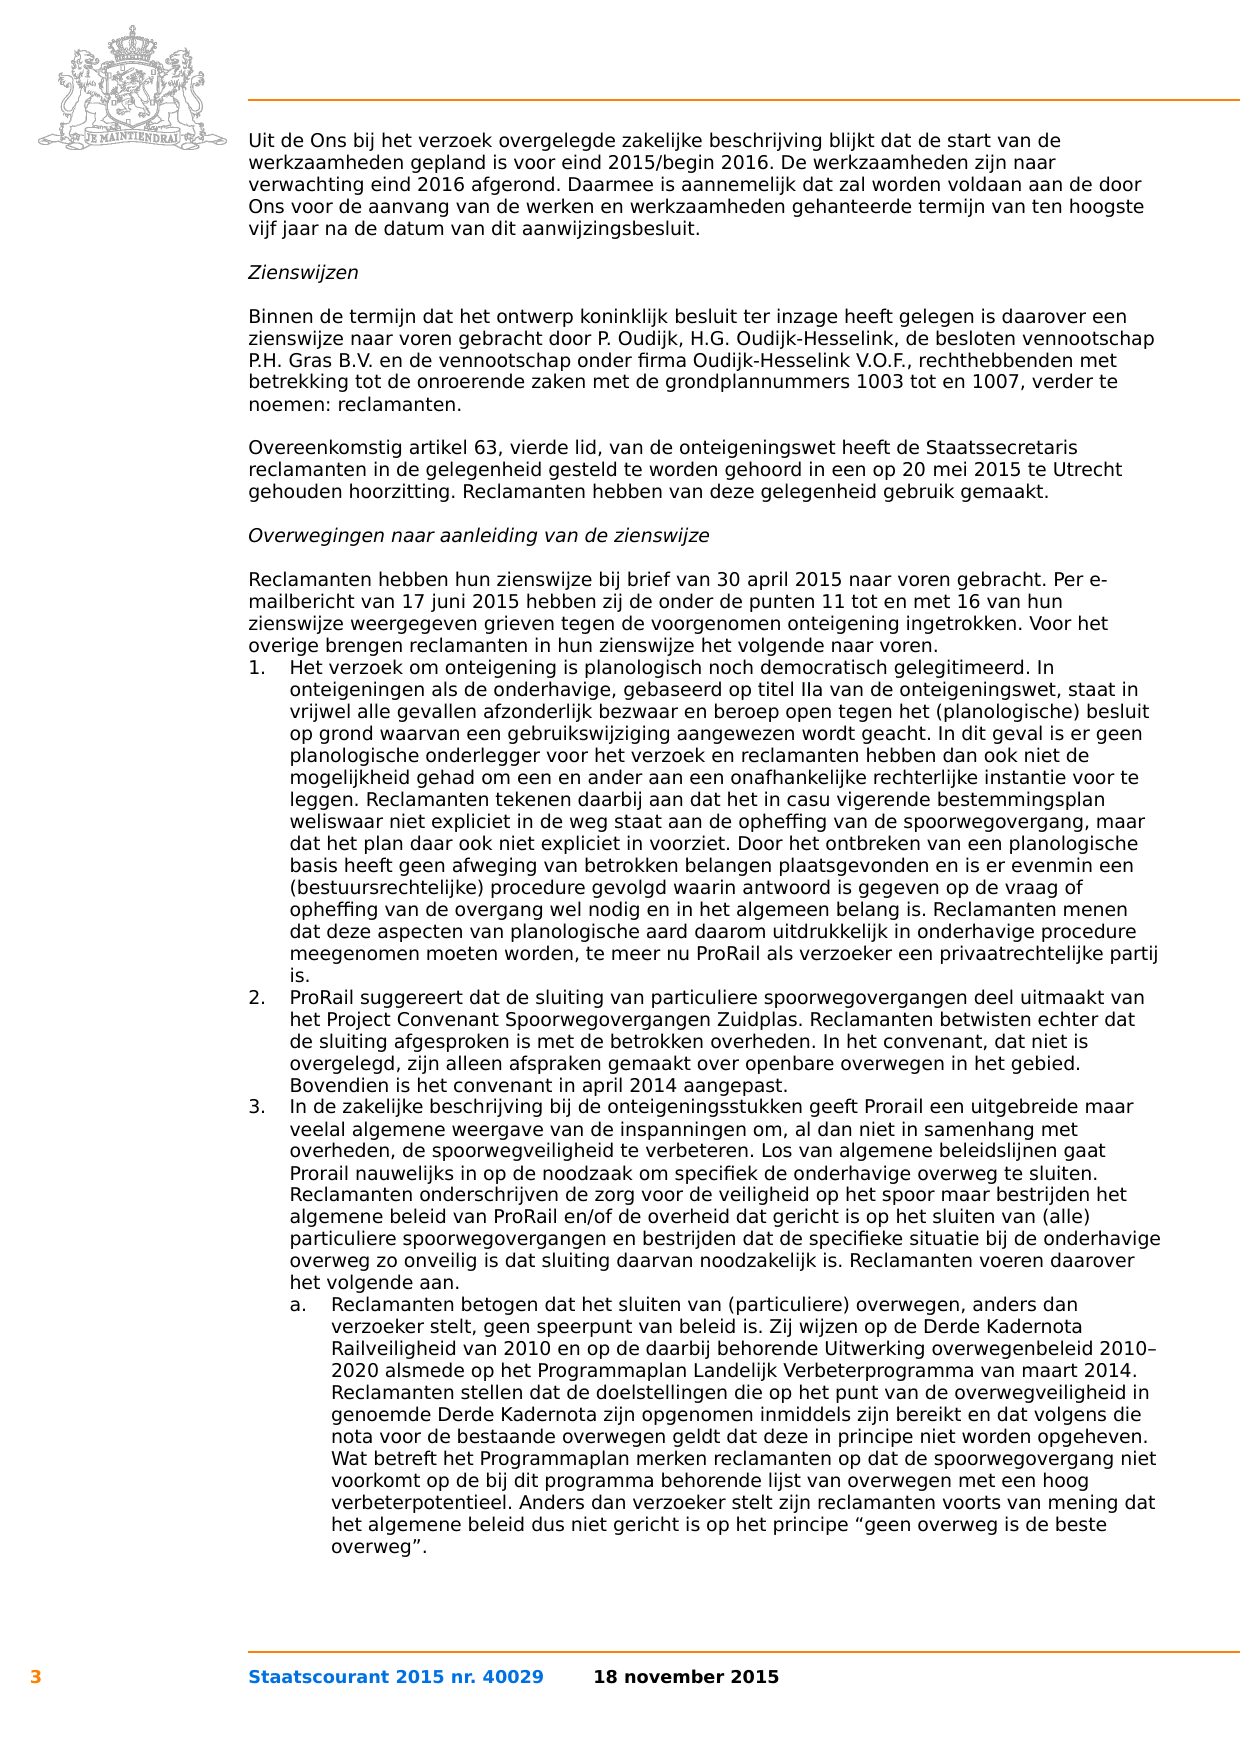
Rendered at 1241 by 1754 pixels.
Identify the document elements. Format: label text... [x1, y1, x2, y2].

text Reclamanten hebben hun zienswijze bij brief van 30 april 2015 naar voren gebracht. Per e-mailbericht van 17 juni 2015 hebben zij de onder de punten 11 tot en met 16 van hun zienswijze weergegeven grieven tegen de voorgenomen onteigening ingetrokken. Voor het overige brengen reclamanten in hun zienswijze het volgende naar voren. [248, 569, 1163, 657]
text 3. In de zakelijke beschrijving bij de onteigeningsstukken geeft Prorail een uitgebreide maar veelal algemene weergave van de inspanningen om, al dan niet in samenhang met overheden, de spoorwegveiligheid te verbeteren. Los van algemene beleidslijnen gaat Prorail nauwelijks in op de noodzaak om specifiek de onderhavige overweg te sluiten. Reclamanten onderschrijven de zorg voor de veiligheid op het spoor maar bestrijden het algemene beleid van ProRail en/of de overheid dat gericht is op het sluiten van (alle) particuliere spoorwegovergangen en bestrijden dat de specifieke situatie bij de onderhavige overweg zo onveilig is dat sluiting daarvan noodzakelijk is. Reclamanten voeren daarover het volgende aan. [248, 1096, 1163, 1294]
text a. Reclamanten betogen dat het sluiten van (particuliere) overwegen, anders dan verzoeker stelt, geen speerpunt van beleid is. Zij wijzen op de Derde Kadernota Railveiligheid van 2010 en op de daarbij behorende Uitwerking overwegenbeleid 2010–2020 alsmede op het Programmaplan Landelijk Verbeterprogramma van maart 2014. Reclamanten stellen dat de doelstellingen die op het punt van de overwegveiligheid in genoemde Derde Kadernota zijn opgenomen inmiddels zijn bereikt en dat volgens die nota voor de bestaande overwegen geldt dat deze in principe niet worden opgeheven. Wat betreft het Programmaplan merken reclamanten op dat de spoorwegovergang niet voorkomt op de bij dit programma behorende lijst van overwegen met een hoog verbeterpotentieel. Anders dan verzoeker stelt zijn reclamanten voorts van mening dat het algemene beleid dus niet gericht is op het principe “geen overweg is de beste overweg”. [289, 1294, 1163, 1558]
text Uit de Ons bij het verzoek overgelegde zakelijke beschrijving blijkt dat de start van de werkzaamheden gepland is voor eind 2015/begin 2016. De werkzaamheden zijn naar verwachting eind 2016 afgerond. Daarmee is aannemelijk dat zal worden voldaan aan de door Ons voor de aanvang van de werken en werkzaamheden gehanteerde termijn van ten hoogste vijf jaar na de datum van dit aanwijzingsbesluit. [248, 130, 1163, 240]
text 2. ProRail suggereert dat de sluiting van particuliere spoorwegovergangen deel uitmaakt van het Project Convenant Spoorwegovergangen Zuidplas. Reclamanten betwisten echter dat de sluiting afgesproken is met de betrokken overheden. In het convenant, dat niet is overgelegd, zijn alleen afspraken gemaakt over openbare overwegen in het gebied. Bovendien is het convenant in april 2014 aangepast. [248, 987, 1163, 1096]
subtitle Zienswijzen [248, 262, 1163, 284]
text 1. Het verzoek om onteigening is planologisch noch democratisch gelegitimeerd. In onteigeningen als de onderhavige, gebaseerd op titel IIa van de onteigeningswet, staat in vrijwel alle gevallen afzonderlijk bezwaar en beroep open tegen het (planologische) besluit op grond waarvan een gebruikswijziging aangewezen wordt geacht. In dit geval is er geen planologische onderlegger voor het verzoek en reclamanten hebben dan ook niet de mogelijkheid gehad om een en ander aan een onafhankelijke rechterlijke instantie voor te leggen. Reclamanten tekenen daarbij aan dat het in casu vigerende bestemmingsplan weliswaar niet expliciet in de weg staat aan de opheffing van de spoorwegovergang, maar dat het plan daar ook niet expliciet in voorziet. Door het ontbreken van een planologische basis heeft geen afweging van betrokken belangen plaatsgevonden en is er evenmin een (bestuursrechtelijke) procedure gevolgd waarin antwoord is gegeven op de vraag of opheffing van de overgang wel nodig en in het algemeen belang is. Reclamanten menen dat deze aspecten van planologische aard daarom uitdrukkelijk in onderhavige procedure meegenomen moeten worden, te meer nu ProRail als verzoeker een privaatrechtelijke partij is. [248, 657, 1163, 987]
picture [38, 25, 227, 150]
subtitle Overwegingen naar aanleiding van de zienswijze [248, 525, 1163, 547]
text Overeenkomstig artikel 63, vierde lid, van de onteigeningswet heeft de Staatssecretaris reclamanten in de gelegenheid gesteld te worden gehoord in een op 20 mei 2015 te Utrecht gehouden hoorzitting. Reclamanten hebben van deze gelegenheid gebruik gemaakt. [248, 437, 1163, 503]
text Binnen de termijn dat het ontwerp koninklijk besluit ter inzage heeft gelegen is daarover een zienswijze naar voren gebracht door P. Oudijk, H.G. Oudijk-Hesselink, de besloten vennootschap P.H. Gras B.V. en de vennootschap onder firma Oudijk-Hesselink V.O.F., rechthebbenden met betrekking tot de onroerende zaken met de grondplannummers 1003 tot en 1007, verder te noemen: reclamanten. [248, 306, 1163, 415]
